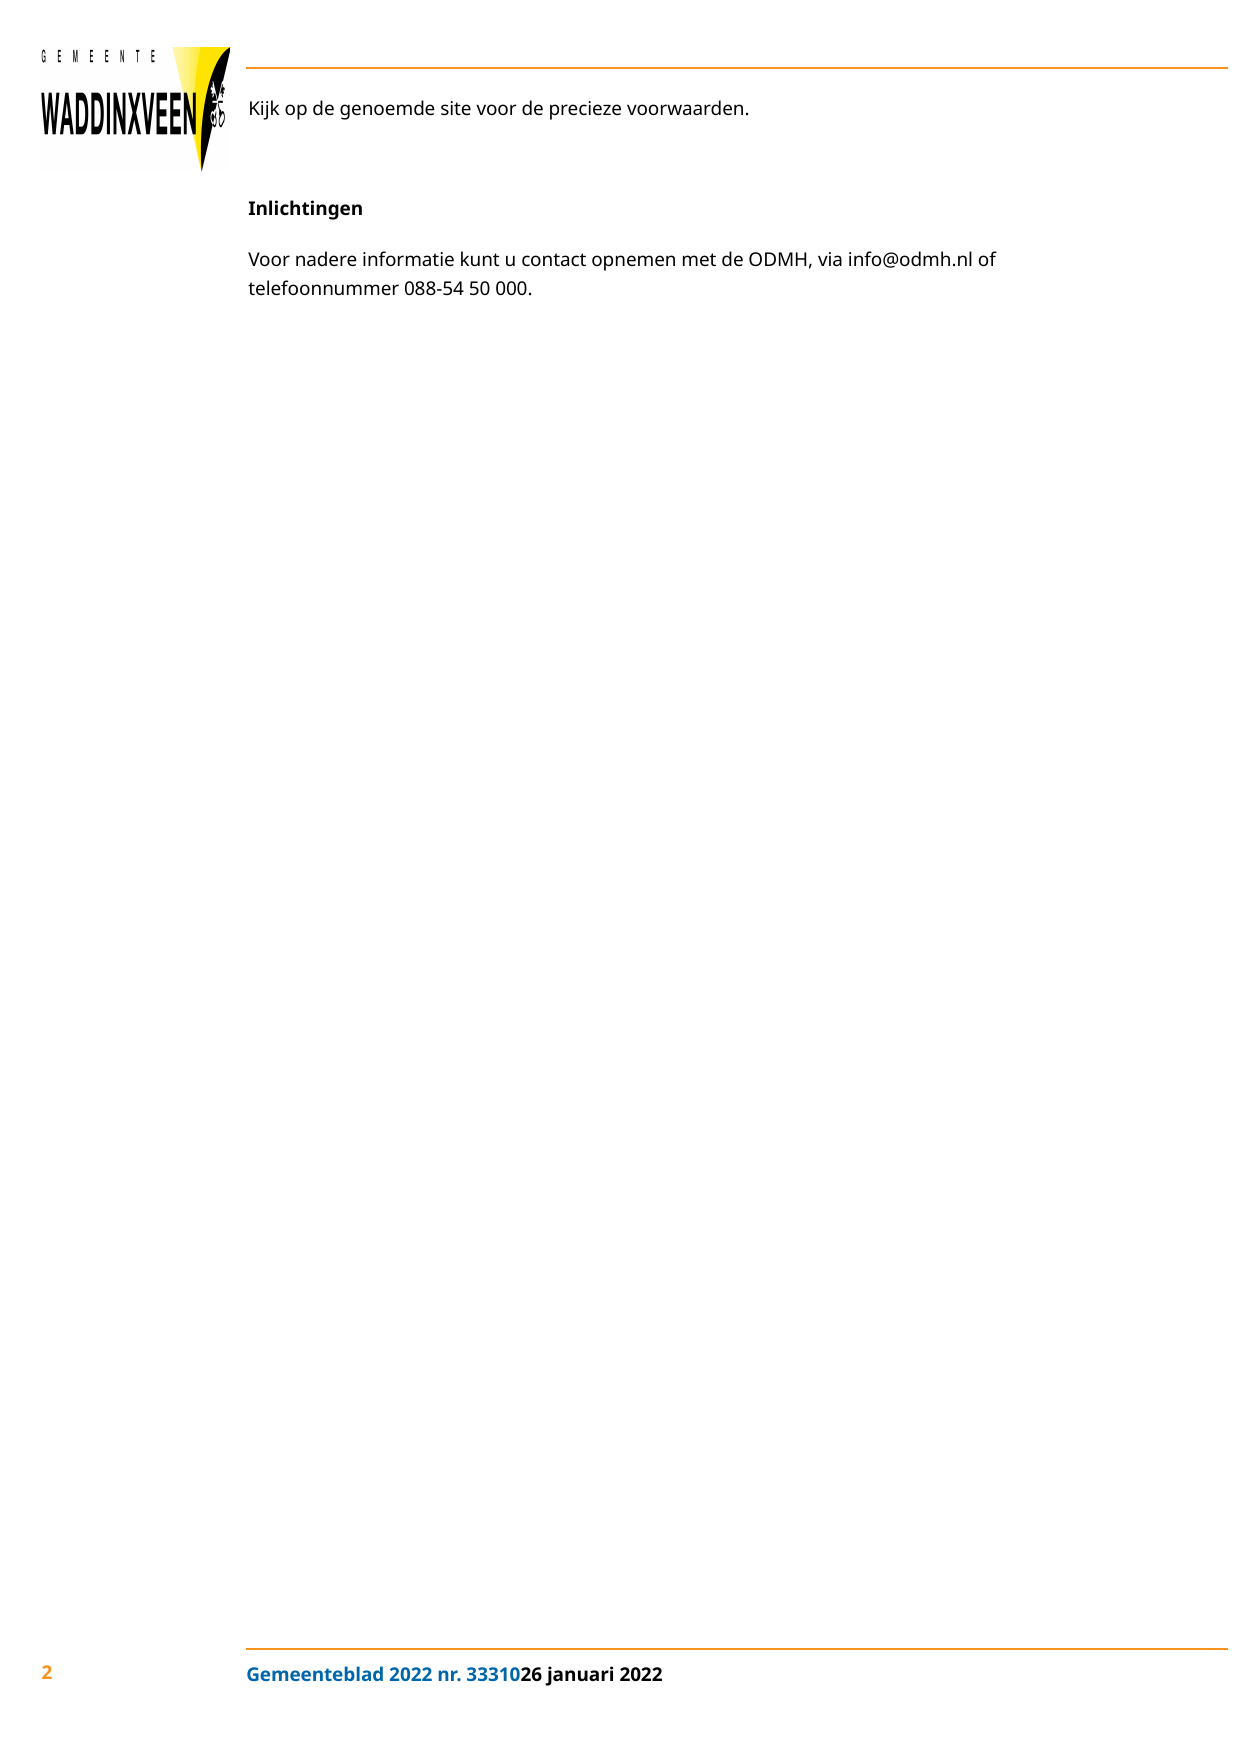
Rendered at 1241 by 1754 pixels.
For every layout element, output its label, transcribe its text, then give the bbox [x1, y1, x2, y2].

text Voor nadere informatie kunt u contact opnemen met de ODMH, via info@odmh.nl of telefoonnummer 088-54 50 000. [248, 246, 1152, 301]
text Inlichtingen [248, 196, 1152, 221]
text Kijk op de genoemde site voor de precieze voorwaarden. [248, 95, 1152, 121]
picture [41, 47, 231, 172]
